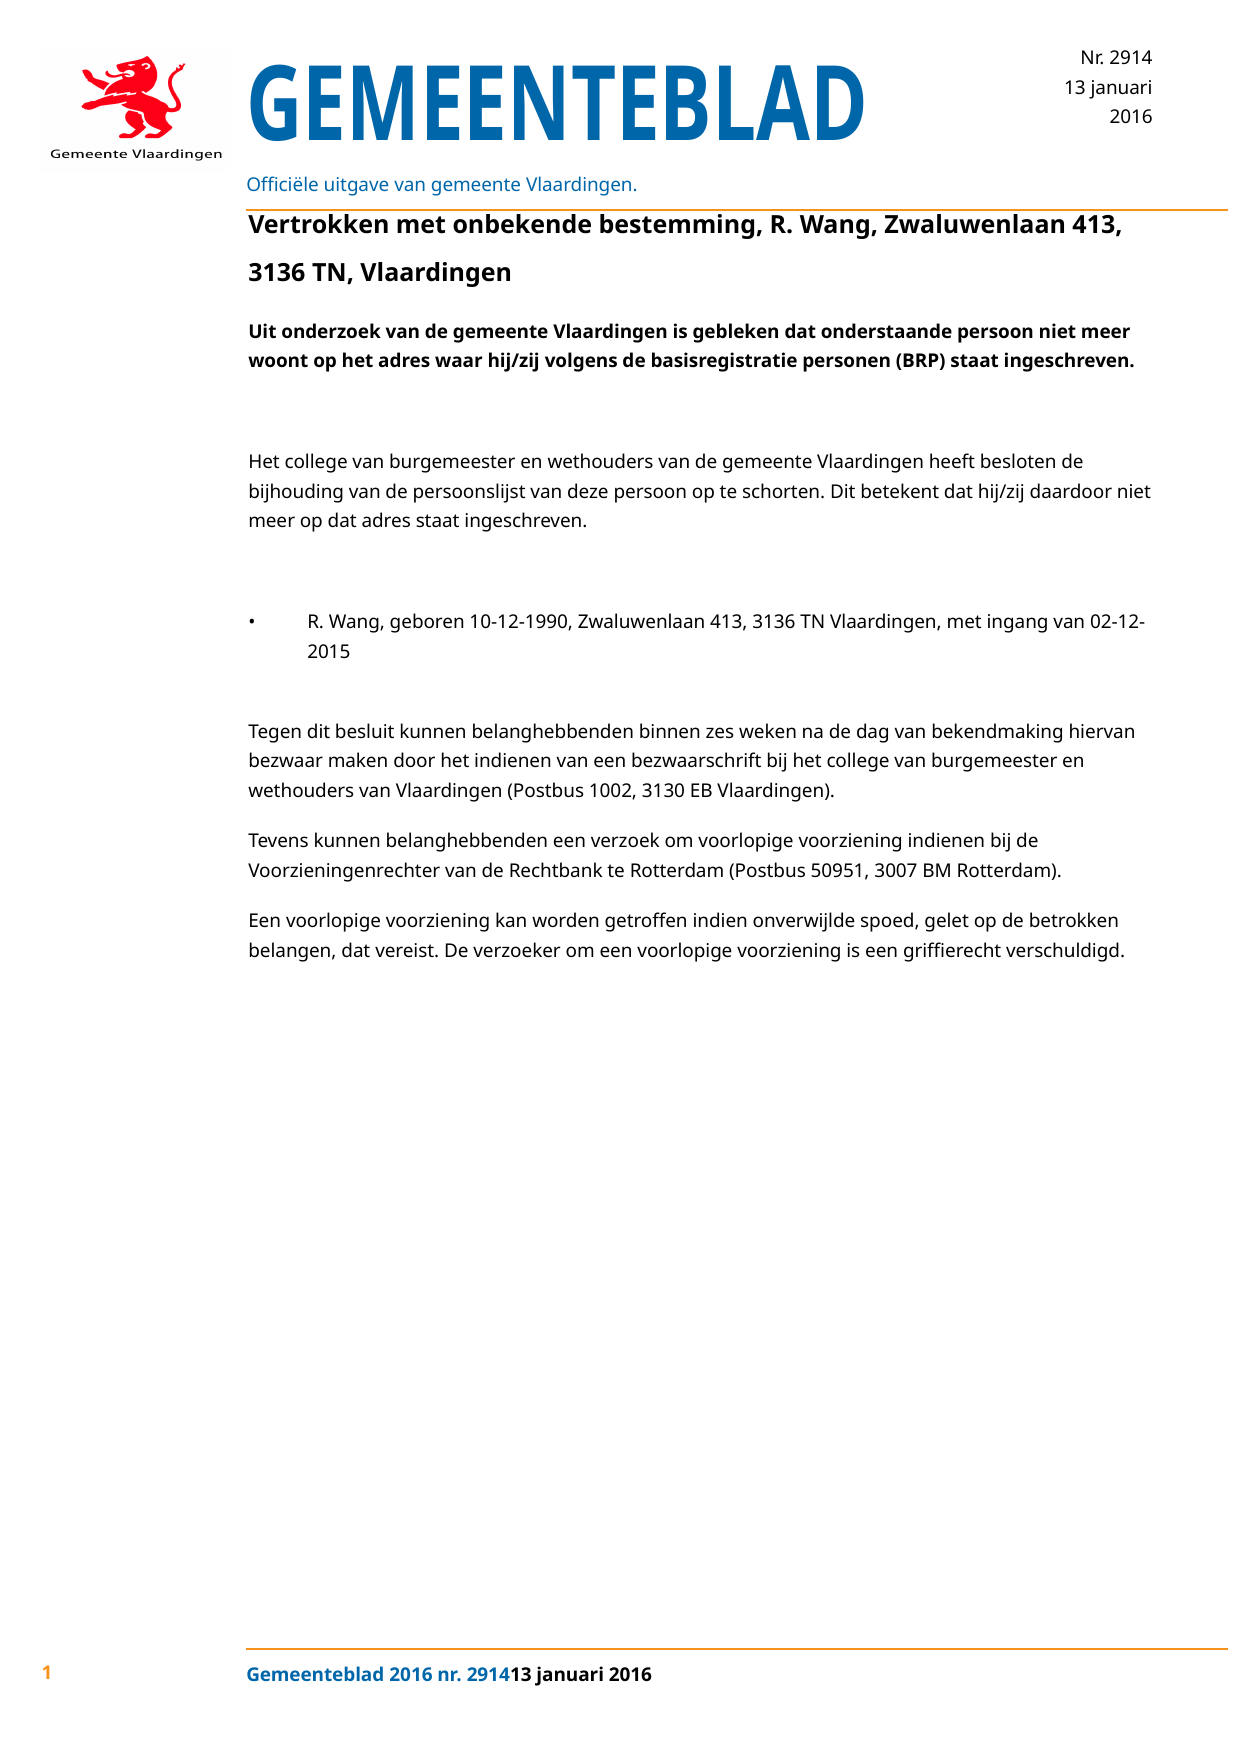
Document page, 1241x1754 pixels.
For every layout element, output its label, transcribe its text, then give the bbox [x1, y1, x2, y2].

list R. Wang, geboren 10-12-1990, Zwaluwenlaan 413, 3136 TN Vlaardingen, met ingang van 02-12-2015 [248, 608, 1152, 664]
text Vertrokken met onbekende bestemming, R. Wang, Zwaluwenlaan 413, 3136 TN, Vlaardingen [248, 211, 1152, 288]
picture [41, 47, 231, 172]
text Uit onderzoek van de gemeente Vlaardingen is gebleken dat onderstaande persoon niet meer woont op het adres waar hij/zij volgens de basisregistratie personen (BRP) staat ingeschreven. [248, 318, 1152, 373]
text Het college van burgemeester en wethouders van de gemeente Vlaardingen heeft besloten de bijhouding van de persoonslijst van deze persoon op te schorten. Dit betekent dat hij/zij daardoor niet meer op dat adres staat ingeschreven. [248, 448, 1152, 533]
text Tegen dit besluit kunnen belanghebbenden binnen zes weken na de dag van bekendmaking hiervan bezwaar maken door het indienen van een bezwaarschrift bij het college van burgemeester en wethouders van Vlaardingen (Postbus 1002, 3130 EB Vlaardingen). [248, 718, 1152, 803]
text Tevens kunnen belanghebbenden een verzoek om voorlopige voorziening indienen bij de Voorzieningenrechter van de Rechtbank te Rotterdam (Postbus 50951, 3007 BM Rotterdam). [248, 827, 1152, 883]
text Een voorlopige voorziening kan worden getroffen indien onverwijlde spoed, gelet op de betrokken belangen, dat vereist. De verzoeker om een voorlopige voorziening is een griffierecht verschuldigd. [248, 907, 1152, 963]
